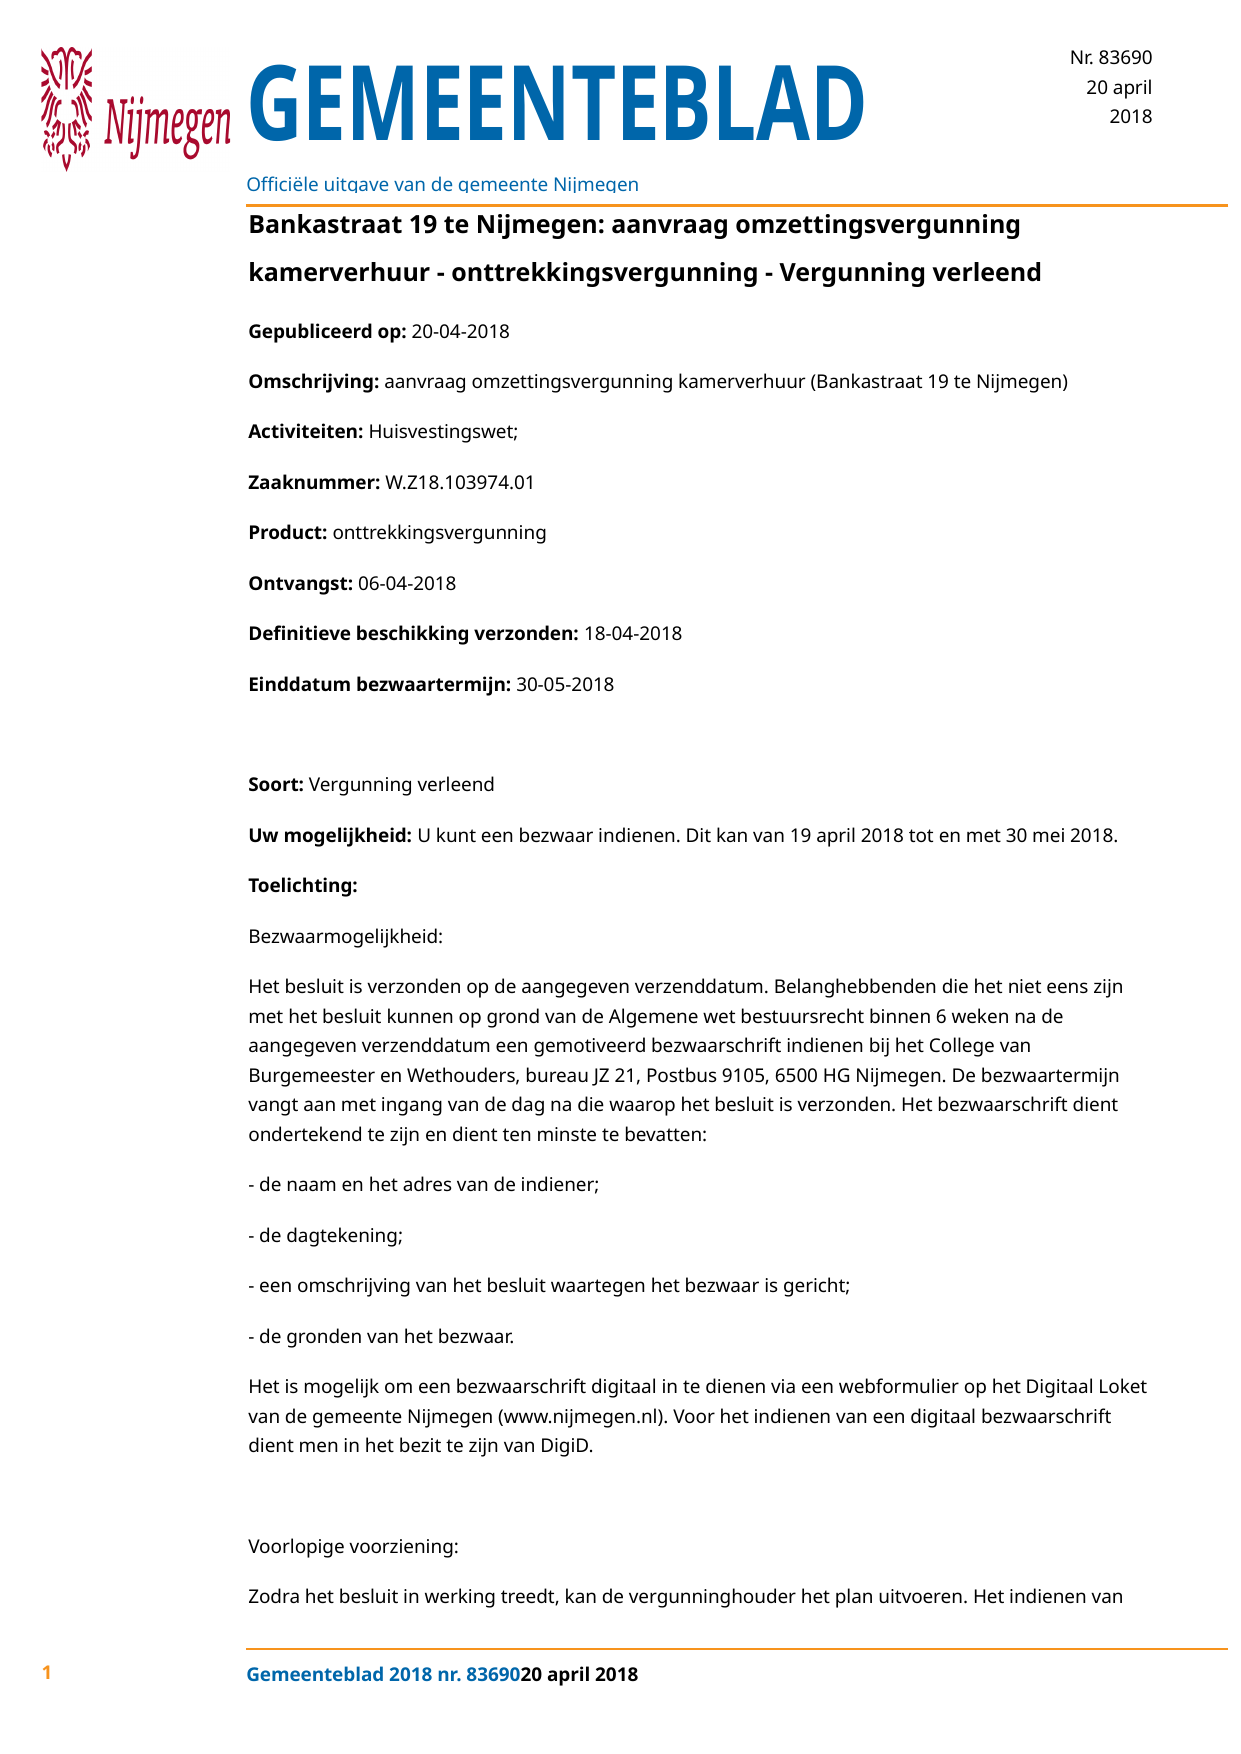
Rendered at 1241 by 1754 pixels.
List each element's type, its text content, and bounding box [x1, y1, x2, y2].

text Soort: Vergunning verleend [248, 772, 1152, 797]
text - de dagtekening; [248, 1222, 1152, 1248]
text Product: onttrekkingsvergunning [248, 519, 1152, 545]
text - de gronden van het bezwaar. [248, 1323, 1152, 1349]
text Definitieve beschikking verzonden: 18-04-2018 [248, 620, 1152, 646]
text Bankastraat 19 te Nijmegen: aanvraag omzettingsvergunning kamerverhuur - onttrekkingsvergunning - Vergunning verleend [248, 207, 1152, 288]
text Omschrijving: aanvraag omzettingsvergunning kamerverhuur (Bankastraat 19 te Nijmegen) [248, 368, 1152, 394]
text Zodra het besluit in werking treedt, kan de vergunninghouder het plan uitvoeren. Het indienen van [248, 1584, 1152, 1609]
text Voorlopige voorziening: [248, 1533, 1152, 1559]
text Activiteiten: Huisvestingswet; [248, 419, 1152, 444]
text Bezwaarmogelijkheid: [248, 923, 1152, 949]
text Toelichting: [248, 872, 1152, 898]
text Gepubliceerd op: 20-04-2018 [248, 318, 1152, 344]
text Zaaknummer: W.Z18.103974.01 [248, 469, 1152, 495]
picture [41, 47, 231, 172]
text Het besluit is verzonden op de aangegeven verzenddatum. Belanghebbenden die het niet eens zijn met het besluit kunnen op grond van de Algemene wet bestuursrecht binnen 6 weken na de aangegeven verzenddatum een gemotiveerd bezwaarschrift indienen bij het College van Burgemeester en Wethouders, bureau JZ 21, Postbus 9105, 6500 HG Nijmegen. De bezwaartermijn vangt aan met ingang van de dag na die waarop het besluit is verzonden. Het bezwaarschrift dient ondertekend te zijn en dient ten minste te bevatten: [248, 973, 1152, 1147]
text Ontvangst: 06-04-2018 [248, 570, 1152, 596]
text Het is mogelijk om een bezwaarschrift digitaal in te dienen via een webformulier op het Digitaal Loket van de gemeente Nijmegen (www.nijmegen.nl). Voor het indienen van een digitaal bezwaarschrift dient men in het bezit te zijn van DigiD. [248, 1373, 1152, 1458]
text - de naam en het adres van de indiener; [248, 1172, 1152, 1197]
text - een omschrijving van het besluit waartegen het bezwaar is gericht; [248, 1272, 1152, 1298]
text Uw mogelijkheid: U kunt een bezwaar indienen. Dit kan van 19 april 2018 tot en met 30 mei 2018. [248, 822, 1152, 848]
text Einddatum bezwaartermijn: 30-05-2018 [248, 671, 1152, 697]
